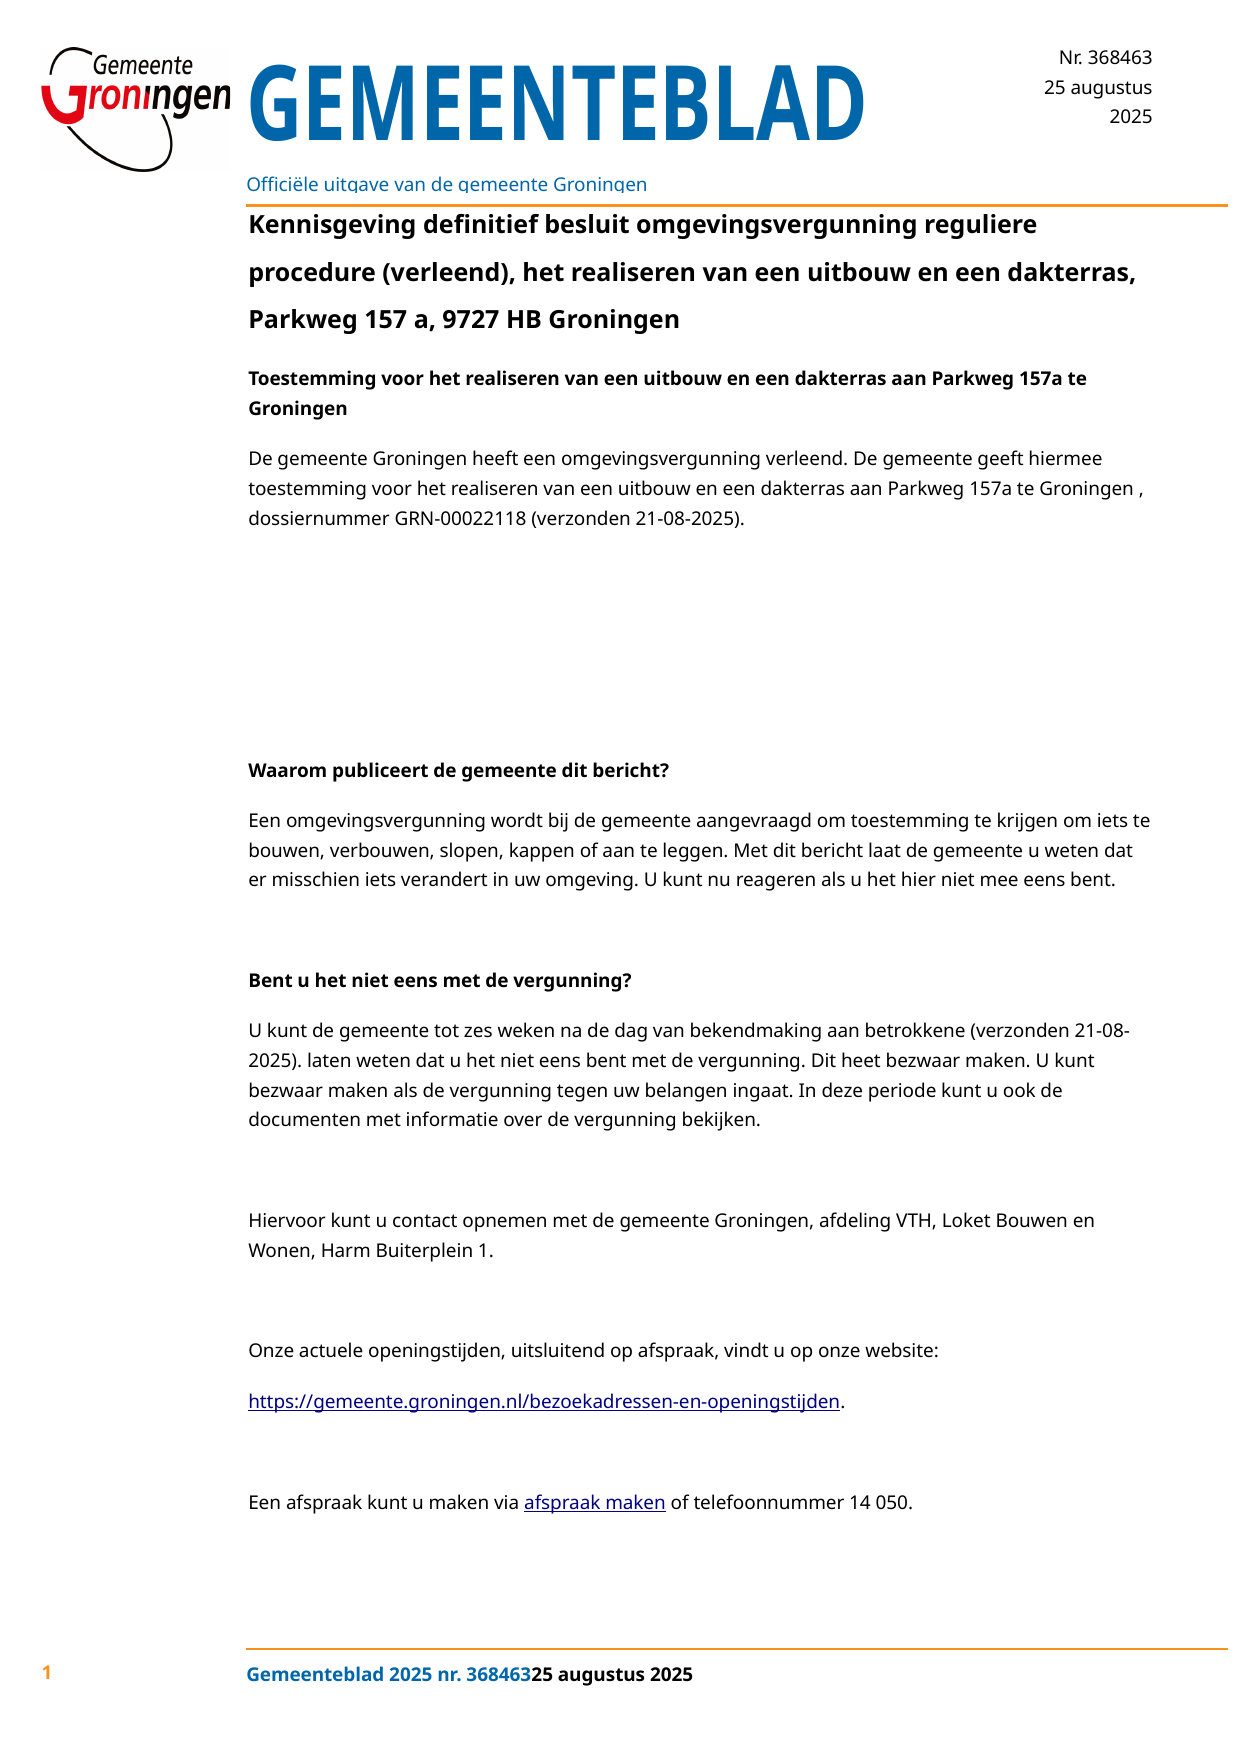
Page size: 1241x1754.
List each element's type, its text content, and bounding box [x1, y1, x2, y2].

text Onze actuele openingstijden, uitsluitend op afspraak, vindt u op onze website: [248, 1338, 1152, 1363]
text U kunt de gemeente tot zes weken na de dag van bekendmaking aan betrokkene (verzonden 21-08-2025). laten weten dat u het niet eens bent met de vergunning. Dit heet bezwaar maken. U kunt bezwaar maken als de vergunning tegen uw belangen ingaat. In deze periode kunt u ook de documenten met informatie over de vergunning bekijken. [248, 1018, 1152, 1132]
text Waarom publiceert de gemeente dit bericht? [248, 757, 1152, 782]
text https://gemeente.groningen.nl/bezoekadressen-en-openingstijden. [248, 1388, 1152, 1414]
text Een omgevingsvergunning wordt bij de gemeente aangevraagd om toestemming te krijgen om iets te bouwen, verbouwen, slopen, kappen of aan te leggen. Met dit bericht laat de gemeente u weten dat er misschien iets verandert in uw omgeving. U kunt nu reageren als u het hier niet mee eens bent. [248, 807, 1152, 892]
text De gemeente Groningen heeft een omgevingsvergunning verleend. De gemeente geeft hiermee toestemming voor het realiseren van een uitbouw en een dakterras aan Parkweg 157a te Groningen , dossiernummer GRN-00022118 (verzonden 21-08-2025). [248, 446, 1152, 530]
text Hiervoor kunt u contact opnemen met de gemeente Groningen, afdeling VTH, Loket Bouwen en Wonen, Harm Buiterplein 1. [248, 1207, 1152, 1262]
picture [41, 47, 231, 172]
text Kennisgeving definitief besluit omgevingsvergunning reguliere procedure (verleend), het realiseren van een uitbouw en een dakterras, Parkweg 157 a, 9727 HB Groningen [248, 207, 1152, 336]
text Toestemming voor het realiseren van een uitbouw en een dakterras aan Parkweg 157a te Groningen [248, 366, 1152, 421]
text Bent u het niet eens met de vergunning? [248, 967, 1152, 993]
text Een afspraak kunt u maken via afspraak maken of telefoonnummer 14 050. [248, 1489, 1152, 1514]
